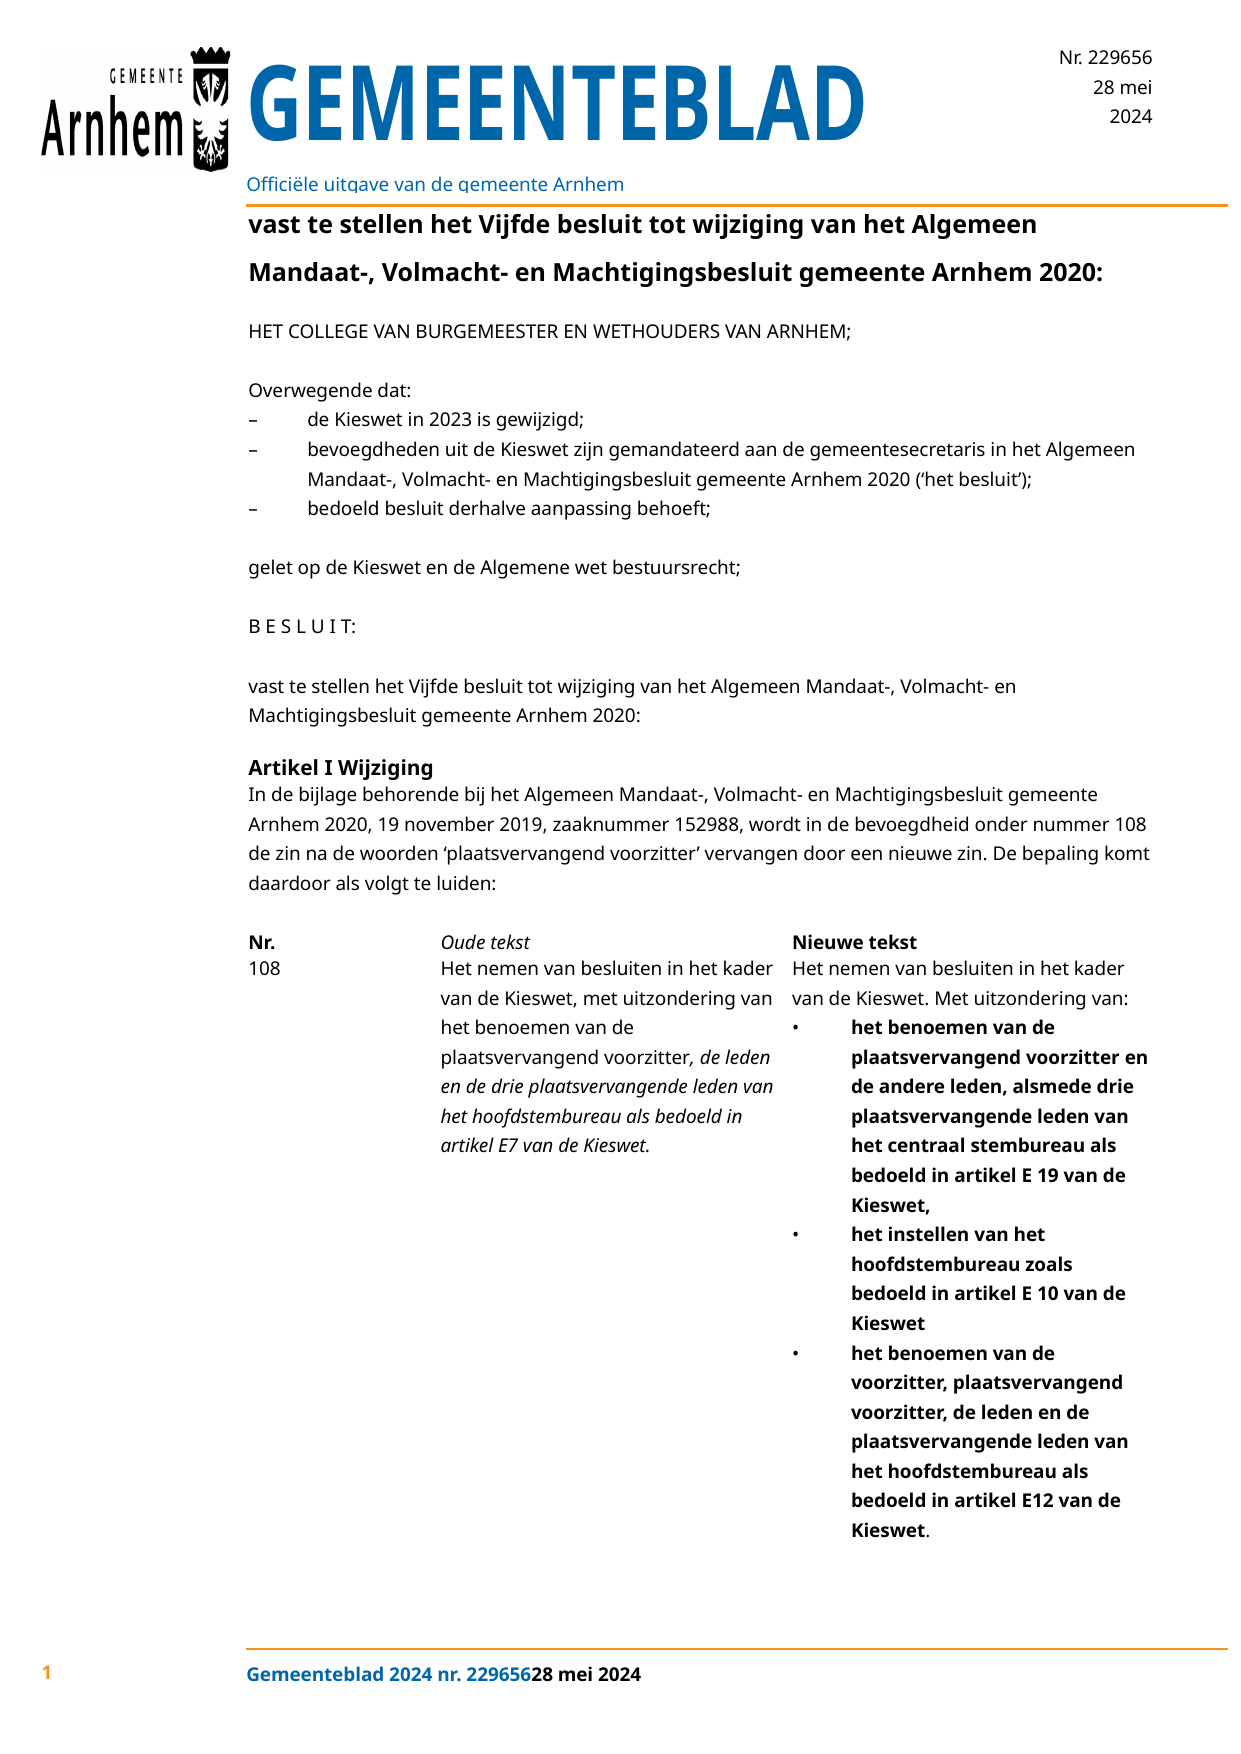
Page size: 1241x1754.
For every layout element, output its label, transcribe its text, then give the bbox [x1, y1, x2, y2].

list de Kieswet in 2023 is gewijzigd; [248, 407, 1152, 432]
picture [41, 47, 231, 172]
text B E S L U I T: [248, 614, 1152, 639]
table_header Nr. [248, 929, 440, 955]
table_header Oude tekst [440, 929, 792, 955]
text Overwegende dat: [248, 377, 1152, 403]
table_cell Het nemen van besluiten in het kader van de Kieswet, met uitzondering van het benoemen van de plaatsvervangend voorzitter, de leden en de drie plaatsvervangende leden van het hoofdstembureau als bedoeld in artikel E7 van de Kieswet. [440, 955, 792, 1543]
text In de bijlage behorende bij het Algemeen Mandaat-, Volmacht- en Machtigingsbesluit gemeente Arnhem 2020, 19 november 2019, zaaknummer 152988, wordt in de bevoegdheid onder nummer 108 de zin na de woorden ‘plaatsvervangend voorzitter’ vervangen door een nieuwe zin. De bepaling komt daardoor als volgt te luiden: [248, 781, 1152, 896]
text Artikel I Wijziging [248, 753, 1152, 781]
list bevoegdheden uit de Kieswet zijn gemandateerd aan de gemeentesecretaris in het Algemeen Mandaat-, Volmacht- en Machtigingsbesluit gemeente Arnhem 2020 (‘het besluit’); [248, 436, 1152, 492]
text HET COLLEGE VAN BURGEMEESTER EN WETHOUDERS VAN ARNHEM; [248, 318, 1152, 344]
table_cell Het nemen van besluiten in het kader van de Kieswet. Met uitzondering van: het benoemen van de plaatsvervangend voorzitter en de andere leden, alsmede drie plaatsvervangende leden van het centraal stembureau als bedoeld in artikel E 19 van de Kieswet, het instellen van het hoofdstembureau zoals bedoeld in artikel E 10 van de Kieswet het benoemen van de voorzitter, plaatsvervangend voorzitter, de leden en de plaatsvervangende leden van het hoofdstembureau als bedoeld in artikel E12 van de Kieswet. [792, 955, 1152, 1543]
table_header Nieuwe tekst [792, 929, 1152, 955]
text vast te stellen het Vijfde besluit tot wijziging van het Algemeen Mandaat-, Volmacht- en Machtigingsbesluit gemeente Arnhem 2020: [248, 673, 1152, 728]
list bedoeld besluit derhalve aanpassing behoeft; [248, 495, 1152, 521]
text vast te stellen het Vijfde besluit tot wijziging van het Algemeen Mandaat-, Volmacht- en Machtigingsbesluit gemeente Arnhem 2020: [248, 207, 1152, 288]
text gelet op de Kieswet en de Algemene wet bestuursrecht; [248, 554, 1152, 580]
table_cell 108 [248, 955, 440, 1543]
